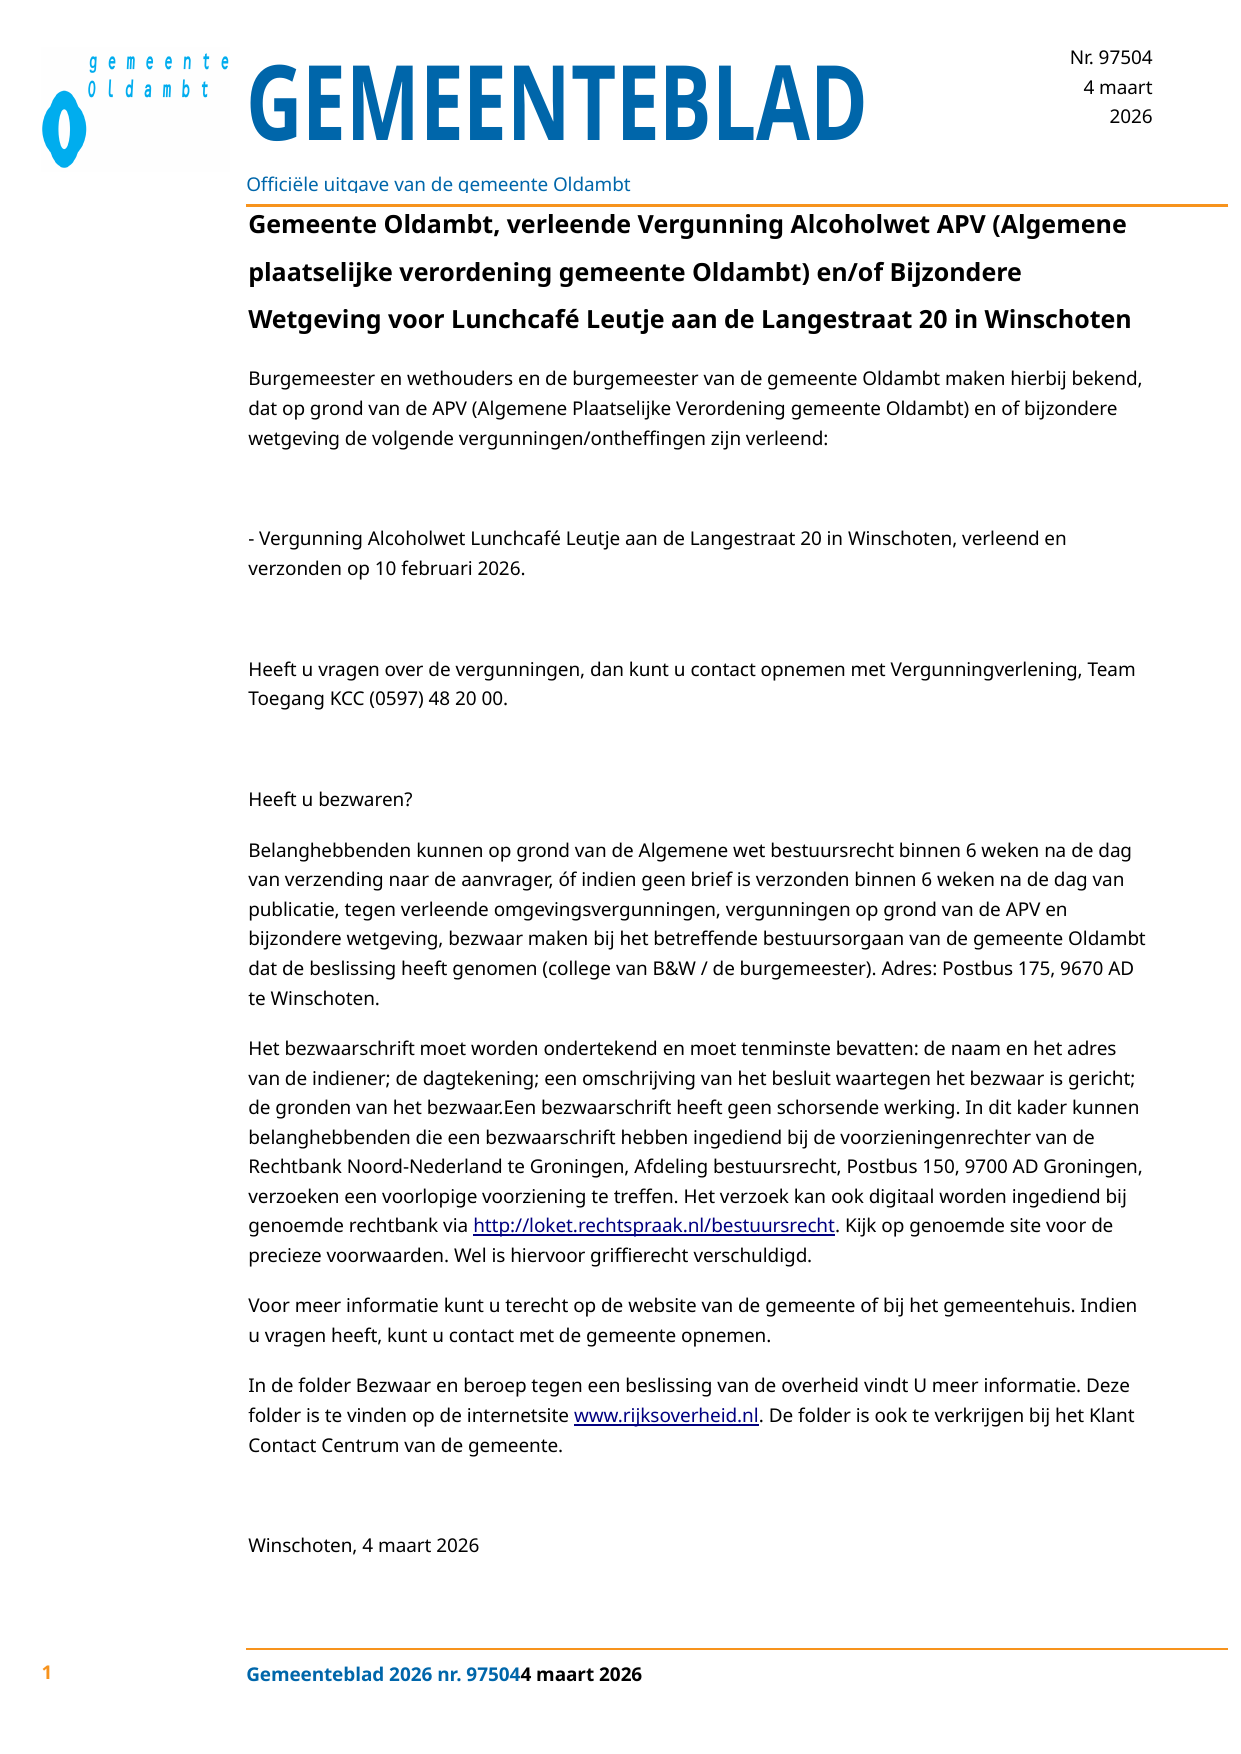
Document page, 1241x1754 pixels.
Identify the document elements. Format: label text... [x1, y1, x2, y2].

text - Vergunning Alcoholwet Lunchcafé Leutje aan de Langestraat 20 in Winschoten, verleend en verzonden op 10 februari 2026. [248, 526, 1152, 581]
text Heeft u vragen over de vergunningen, dan kunt u contact opnemen met Vergunningverlening, Team Toegang KCC (0597) 48 20 00. [248, 656, 1152, 711]
text Voor meer informatie kunt u terecht op de website van de gemeente of bij het gemeentehuis. Indien u vragen heeft, kunt u contact met de gemeente opnemen. [248, 1293, 1152, 1348]
text Winschoten, 4 maart 2026 [248, 1533, 1152, 1558]
text In de folder Bezwaar en beroep tegen een beslissing van de overheid vindt U meer informatie. Deze folder is te vinden op de internetsite www.rijksoverheid.nl. De folder is ook te verkrijgen bij het Klant Contact Centrum van de gemeente. [248, 1373, 1152, 1457]
text Heeft u bezwaren? [248, 786, 1152, 812]
text Belanghebbenden kunnen op grond van de Algemene wet bestuursrecht binnen 6 weken na de dag van verzending naar de aanvrager, óf indien geen brief is verzonden binnen 6 weken na de dag van publicatie, tegen verleende omgevingsvergunningen, vergunningen op grond van de APV en bijzondere wetgeving, bezwaar maken bij het betreffende bestuursorgaan van de gemeente Oldambt dat de beslissing heeft genomen (college van B&W / de burgemeester). Adres: Postbus 175, 9670 AD te Winschoten. [248, 837, 1152, 1010]
text Burgemeester en wethouders en de burgemeester van de gemeente Oldambt maken hierbij bekend, dat op grond van de APV (Algemene Plaatselijke Verordening gemeente Oldambt) en of bijzondere wetgeving de volgende vergunningen/ontheffingen zijn verleend: [248, 366, 1152, 450]
text Het bezwaarschrift moet worden ondertekend en moet tenminste bevatten: de naam en het adres van de indiener; de dagtekening; een omschrijving van het besluit waartegen het bezwaar is gericht; de gronden van het bezwaar.Een bezwaarschrift heeft geen schorsende werking. In dit kader kunnen belanghebbenden die een bezwaarschrift hebben ingediend bij de voorzieningenrechter van de Rechtbank Noord-Nederland te Groningen, Afdeling bestuursrecht, Postbus 150, 9700 AD Groningen, verzoeken een voorlopige voorziening te treffen. Het verzoek kan ook digitaal worden ingediend bij genoemde rechtbank via http://loket.rechtspraak.nl/bestuursrecht. Kijk op genoemde site voor de precieze voorwaarden. Wel is hiervoor griffierecht verschuldigd. [248, 1035, 1152, 1268]
text Gemeente Oldambt, verleende Vergunning Alcoholwet APV (Algemene plaatselijke verordening gemeente Oldambt) en/of Bijzondere Wetgeving voor Lunchcafé Leutje aan de Langestraat 20 in Winschoten [248, 207, 1152, 336]
picture [41, 47, 231, 172]
